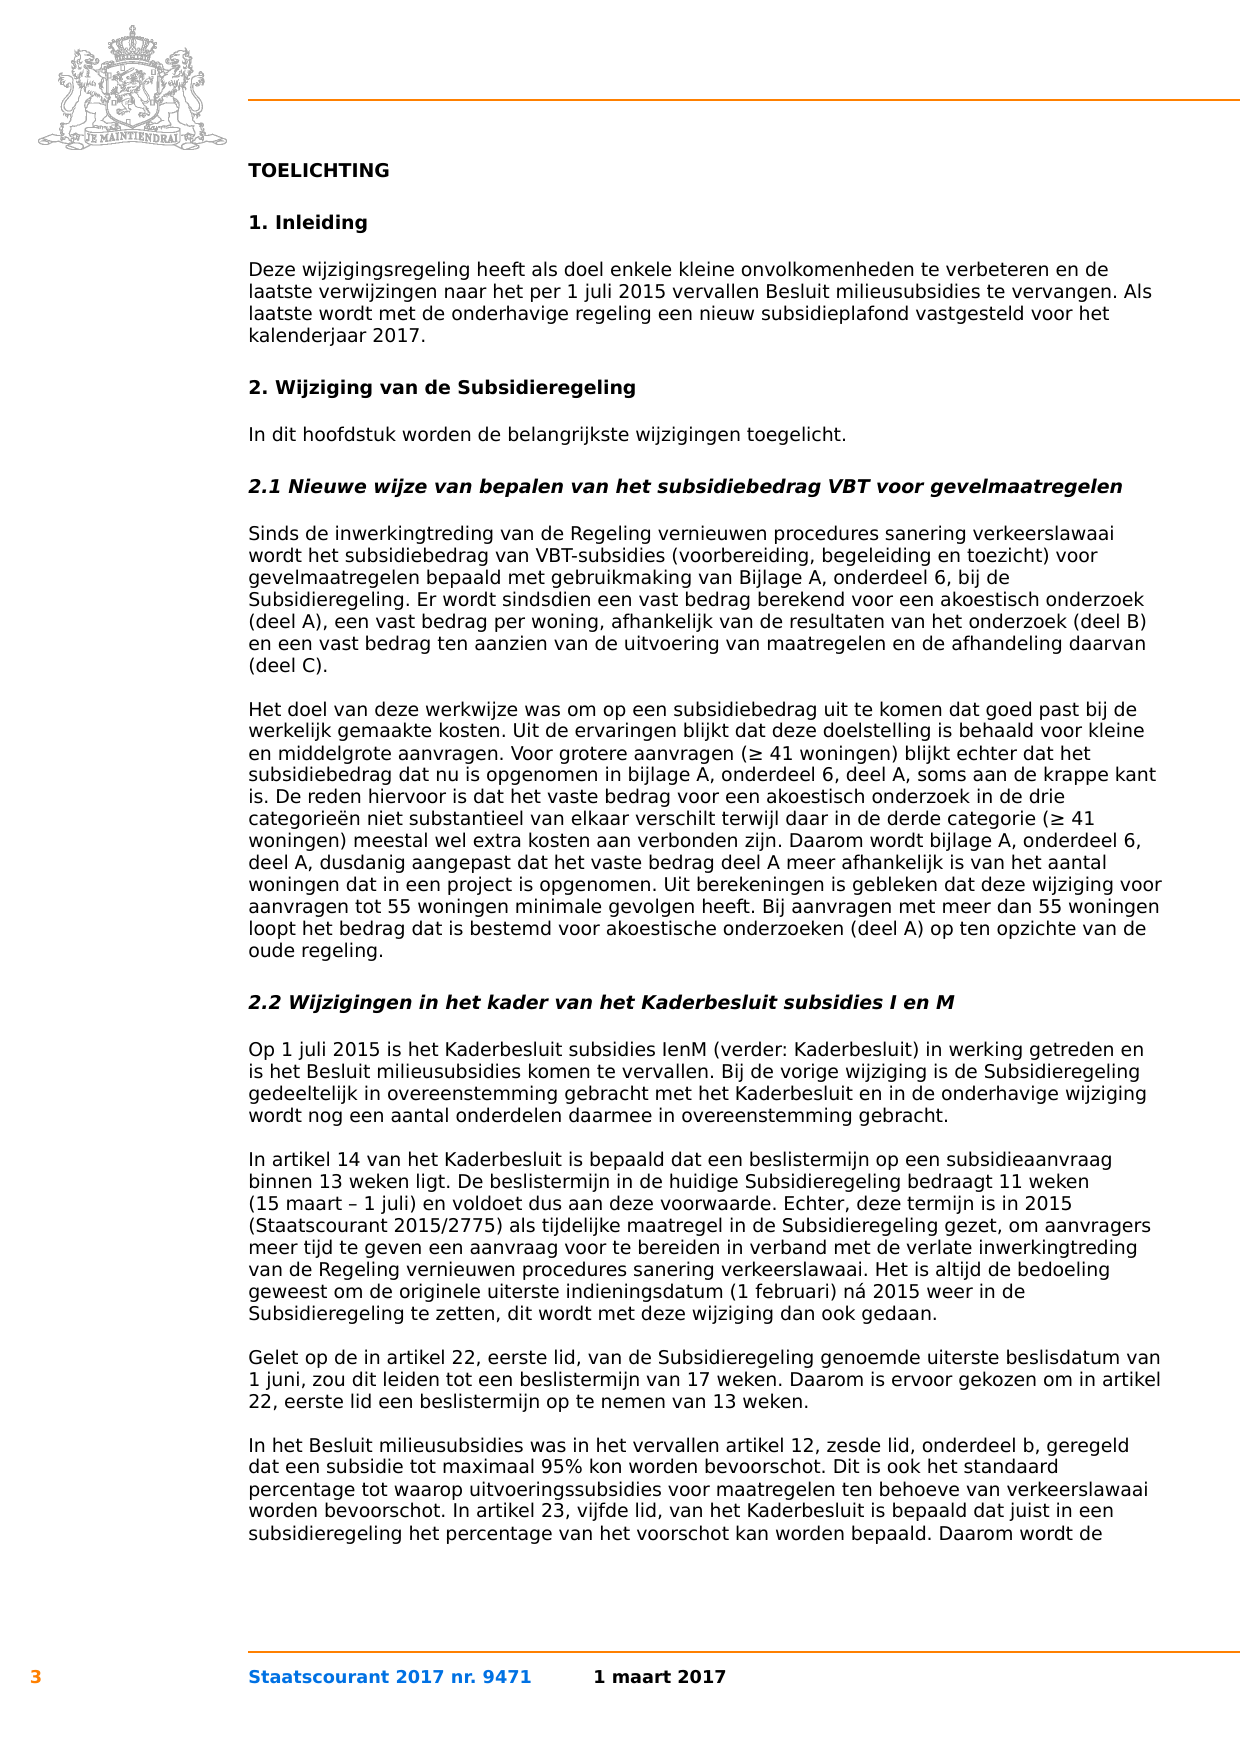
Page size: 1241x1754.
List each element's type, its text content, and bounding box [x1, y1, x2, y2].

text Op 1 juli 2015 is het Kaderbesluit subsidies IenM (verder: Kaderbesluit) in werking getreden en is het Besluit milieusubsidies komen te vervallen. Bij de vorige wijziging is de Subsidieregeling gedeeltelijk in overeenstemming gebracht met het Kaderbesluit en in de onderhavige wijziging wordt nog een aantal onderdelen daarmee in overeenstemming gebracht. [248, 1039, 1163, 1127]
picture [38, 25, 227, 150]
subtitle 2.2 Wijzigingen in het kader van het Kaderbesluit subsidies I en M [248, 992, 1163, 1014]
text Gelet op de in artikel 22, eerste lid, van de Subsidieregeling genoemde uiterste beslisdatum van 1 juni, zou dit leiden tot een beslistermijn van 17 weken. Daarom is ervoor gekozen om in artikel 22, eerste lid een beslistermijn op te nemen van 13 weken. [248, 1347, 1163, 1413]
subtitle TOELICHTING [248, 160, 1163, 182]
text In het Besluit milieusubsidies was in het vervallen artikel 12, zesde lid, onderdeel b, geregeld dat een subsidie tot maximaal 95% kon worden bevoorschot. Dit is ook het standaard percentage tot waarop uitvoeringssubsidies voor maatregelen ten behoeve van verkeerslawaai worden bevoorschot. In artikel 23, vijfde lid, van het Kaderbesluit is bepaald dat juist in een subsidieregeling het percentage van het voorschot kan worden bepaald. Daarom wordt de [248, 1434, 1163, 1544]
text Sinds de inwerkingtreding van de Regeling vernieuwen procedures sanering verkeerslawaai wordt het subsidiebedrag van VBT-subsidies (voorbereiding, begeleiding en toezicht) voor gevelmaatregelen bepaald met gebruikmaking van Bijlage A, onderdeel 6, bij de Subsidieregeling. Er wordt sindsdien een vast bedrag berekend voor een akoestisch onderzoek (deel A), een vast bedrag per woning, afhankelijk van de resultaten van het onderzoek (deel B) en een vast bedrag ten aanzien van de uitvoering van maatregelen en de afhandeling daarvan (deel C). [248, 523, 1163, 677]
text In dit hoofdstuk worden de belangrijkste wijzigingen toegelicht. [248, 424, 1163, 446]
text In artikel 14 van het Kaderbesluit is bepaald dat een beslistermijn op een subsidieaanvraag binnen 13 weken ligt. De beslistermijn in de huidige Subsidieregeling bedraagt 11 weken (15 maart – 1 juli) en voldoet dus aan deze voorwaarde. Echter, deze termijn is in 2015 (Staatscourant 2015/2775) als tijdelijke maatregel in de Subsidieregeling gezet, om aanvragers meer tijd te geven een aanvraag voor te bereiden in verband met de verlate inwerkingtreding van de Regeling vernieuwen procedures sanering verkeerslawaai. Het is altijd de bedoeling geweest om de originele uiterste indieningsdatum (1 februari) ná 2015 weer in de Subsidieregeling te zetten, dit wordt met deze wijziging dan ook gedaan. [248, 1149, 1163, 1325]
text Het doel van deze werkwijze was om op een subsidiebedrag uit te komen dat goed past bij de werkelijk gemaakte kosten. Uit de ervaringen blijkt dat deze doelstelling is behaald voor kleine en middelgrote aanvragen. Voor grotere aanvragen (≥ 41 woningen) blijkt echter dat het subsidiebedrag dat nu is opgenomen in bijlage A, onderdeel 6, deel A, soms aan de krappe kant is. De reden hiervoor is dat het vaste bedrag voor een akoestisch onderzoek in de drie categorieën niet substantieel van elkaar verschilt terwijl daar in de derde categorie (≥ 41 woningen) meestal wel extra kosten aan verbonden zijn. Daarom wordt bijlage A, onderdeel 6, deel A, dusdanig aangepast dat het vaste bedrag deel A meer afhankelijk is van het aantal woningen dat in een project is opgenomen. Uit berekeningen is gebleken dat deze wijziging voor aanvragen tot 55 woningen minimale gevolgen heeft. Bij aanvragen met meer dan 55 woningen loopt het bedrag dat is bestemd voor akoestische onderzoeken (deel A) op ten opzichte van de oude regeling. [248, 698, 1163, 962]
text Deze wijzigingsregeling heeft als doel enkele kleine onvolkomenheden te verbeteren en de laatste verwijzingen naar het per 1 juli 2015 vervallen Besluit milieusubsidies te vervangen. Als laatste wordt met de onderhavige regeling een nieuw subsidieplafond vastgesteld voor het kalenderjaar 2017. [248, 259, 1163, 347]
subtitle 2. Wijziging van de Subsidieregeling [248, 377, 1163, 399]
subtitle 1. Inleiding [248, 212, 1163, 234]
subtitle 2.1 Nieuwe wijze van bepalen van het subsidiebedrag VBT voor gevelmaatregelen [248, 476, 1163, 498]
